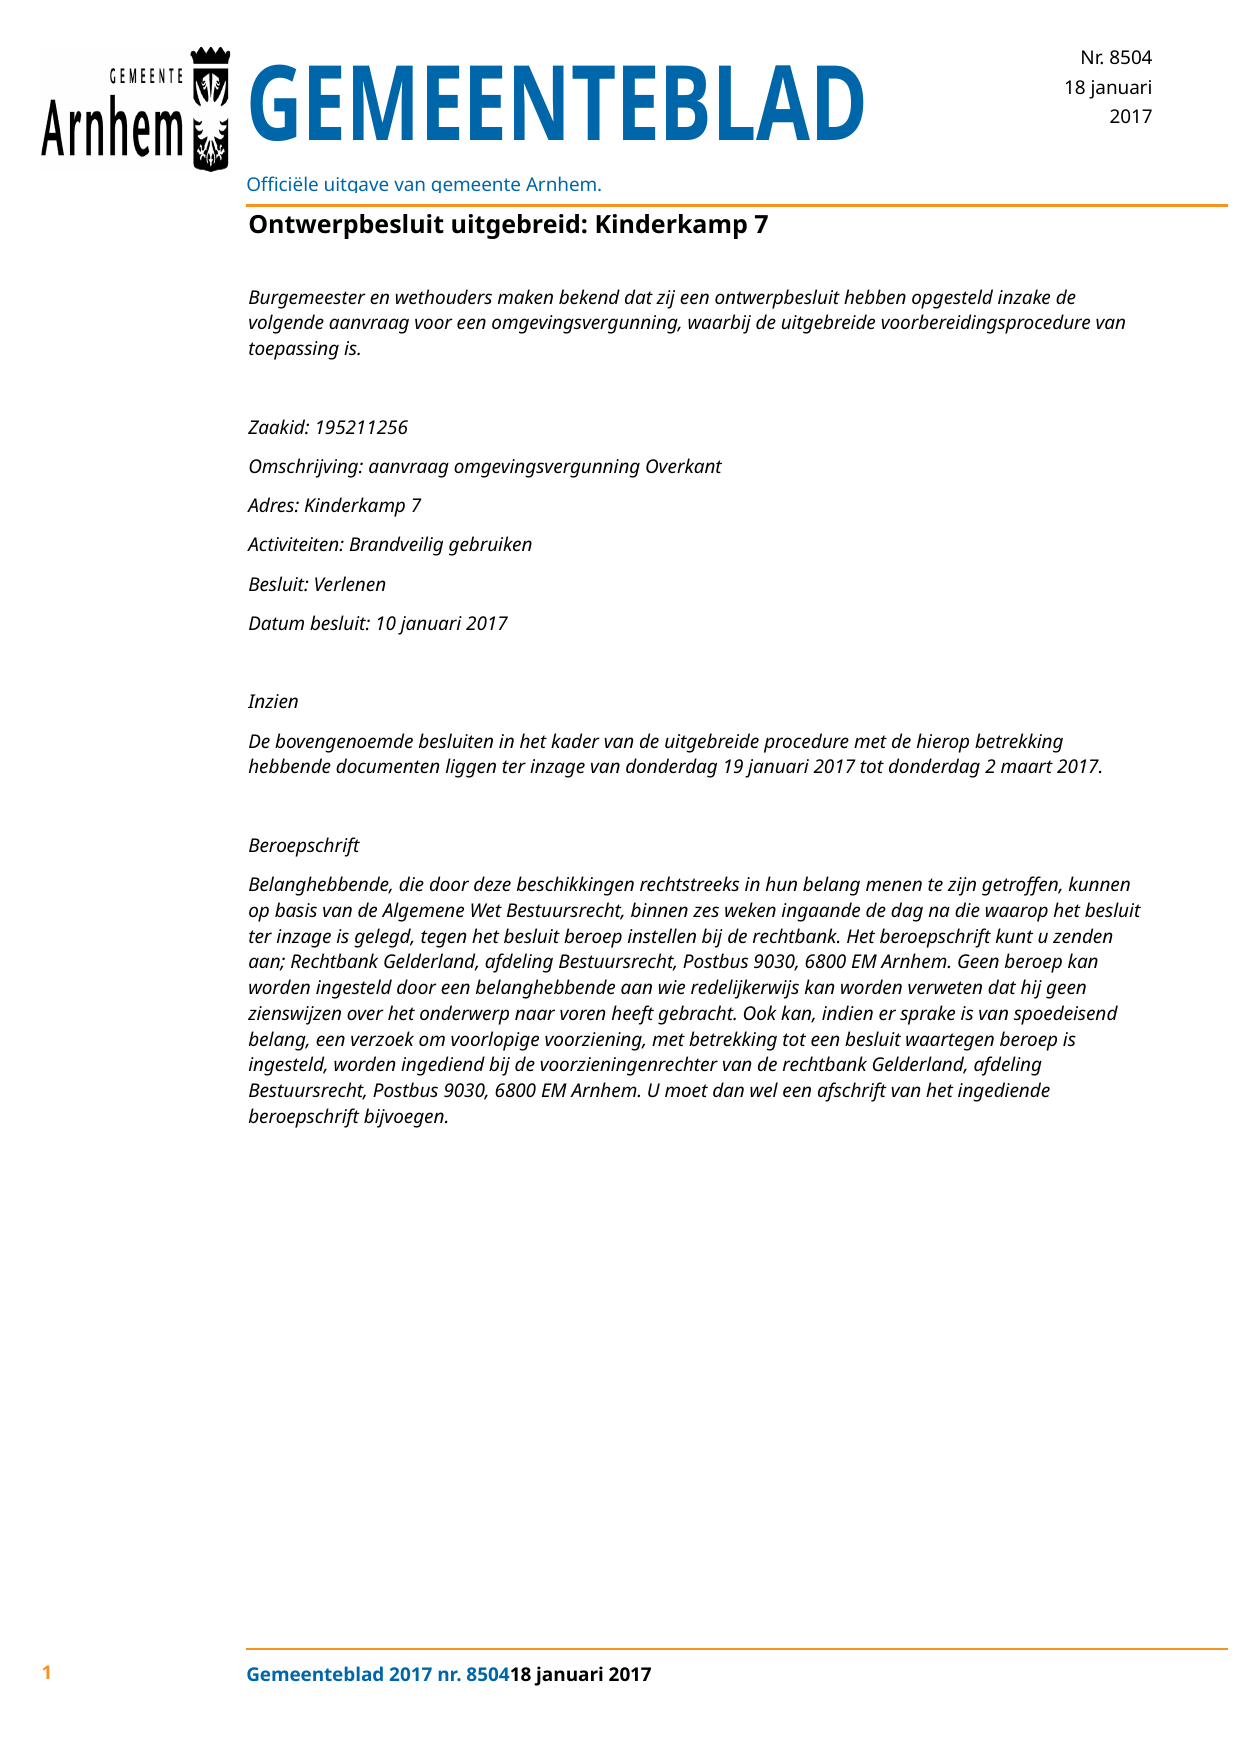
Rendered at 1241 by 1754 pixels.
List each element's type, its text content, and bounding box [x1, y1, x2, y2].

text Datum besluit: 10 januari 2017 [248, 610, 1152, 636]
text Omschrijving: aanvraag omgevingsvergunning Overkant [248, 453, 1152, 479]
text Zaakid: 195211256 [248, 414, 1152, 439]
text Burgemeester en wethouders maken bekend dat zij een ontwerpbesluit hebben opgesteld inzake de volgende aanvraag voor een omgevingsvergunning, waarbij de uitgebreide voorbereidingsprocedure van toepassing is. [248, 284, 1152, 361]
text Inzien [248, 689, 1152, 714]
text Belanghebbende, die door deze beschikkingen rechtstreeks in hun belang menen te zijn getroffen, kunnen op basis van de Algemene Wet Bestuursrecht, binnen zes weken ingaande de dag na die waarop het besluit ter inzage is gelegd, tegen het besluit beroep instellen bij de rechtbank. Het beroepschrift kunt u zenden aan; Rechtbank Gelderland, afdeling Bestuursrecht, Postbus 9030, 6800 EM Arnhem. Geen beroep kan worden ingesteld door een belanghebbende aan wie redelijkerwijs kan worden verweten dat hij geen zienswijzen over het onderwerp naar voren heeft gebracht. Ook kan, indien er sprake is van spoedeisend belang, een verzoek om voorlopige voorziening, met betrekking tot een besluit waartegen beroep is ingesteld, worden ingediend bij de voorzieningenrechter van de rechtbank Gelderland, afdeling Bestuursrecht, Postbus 9030, 6800 EM Arnhem. U moet dan wel een afschrift van het ingediende beroepschrift bijvoegen. [248, 872, 1152, 1129]
text Ontwerpbesluit uitgebreid: Kinderkamp 7 [248, 207, 1152, 241]
text Besluit: Verlenen [248, 571, 1152, 597]
text Beroepschrift [248, 832, 1152, 858]
picture [41, 47, 231, 172]
text Adres: Kinderkamp 7 [248, 492, 1152, 518]
text Activiteiten: Brandveilig gebruiken [248, 532, 1152, 557]
text De bovengenoemde besluiten in het kader van de uitgebreide procedure met de hierop betrekking hebbende documenten liggen ter inzage van donderdag 19 januari 2017 tot donderdag 2 maart 2017. [248, 728, 1152, 779]
